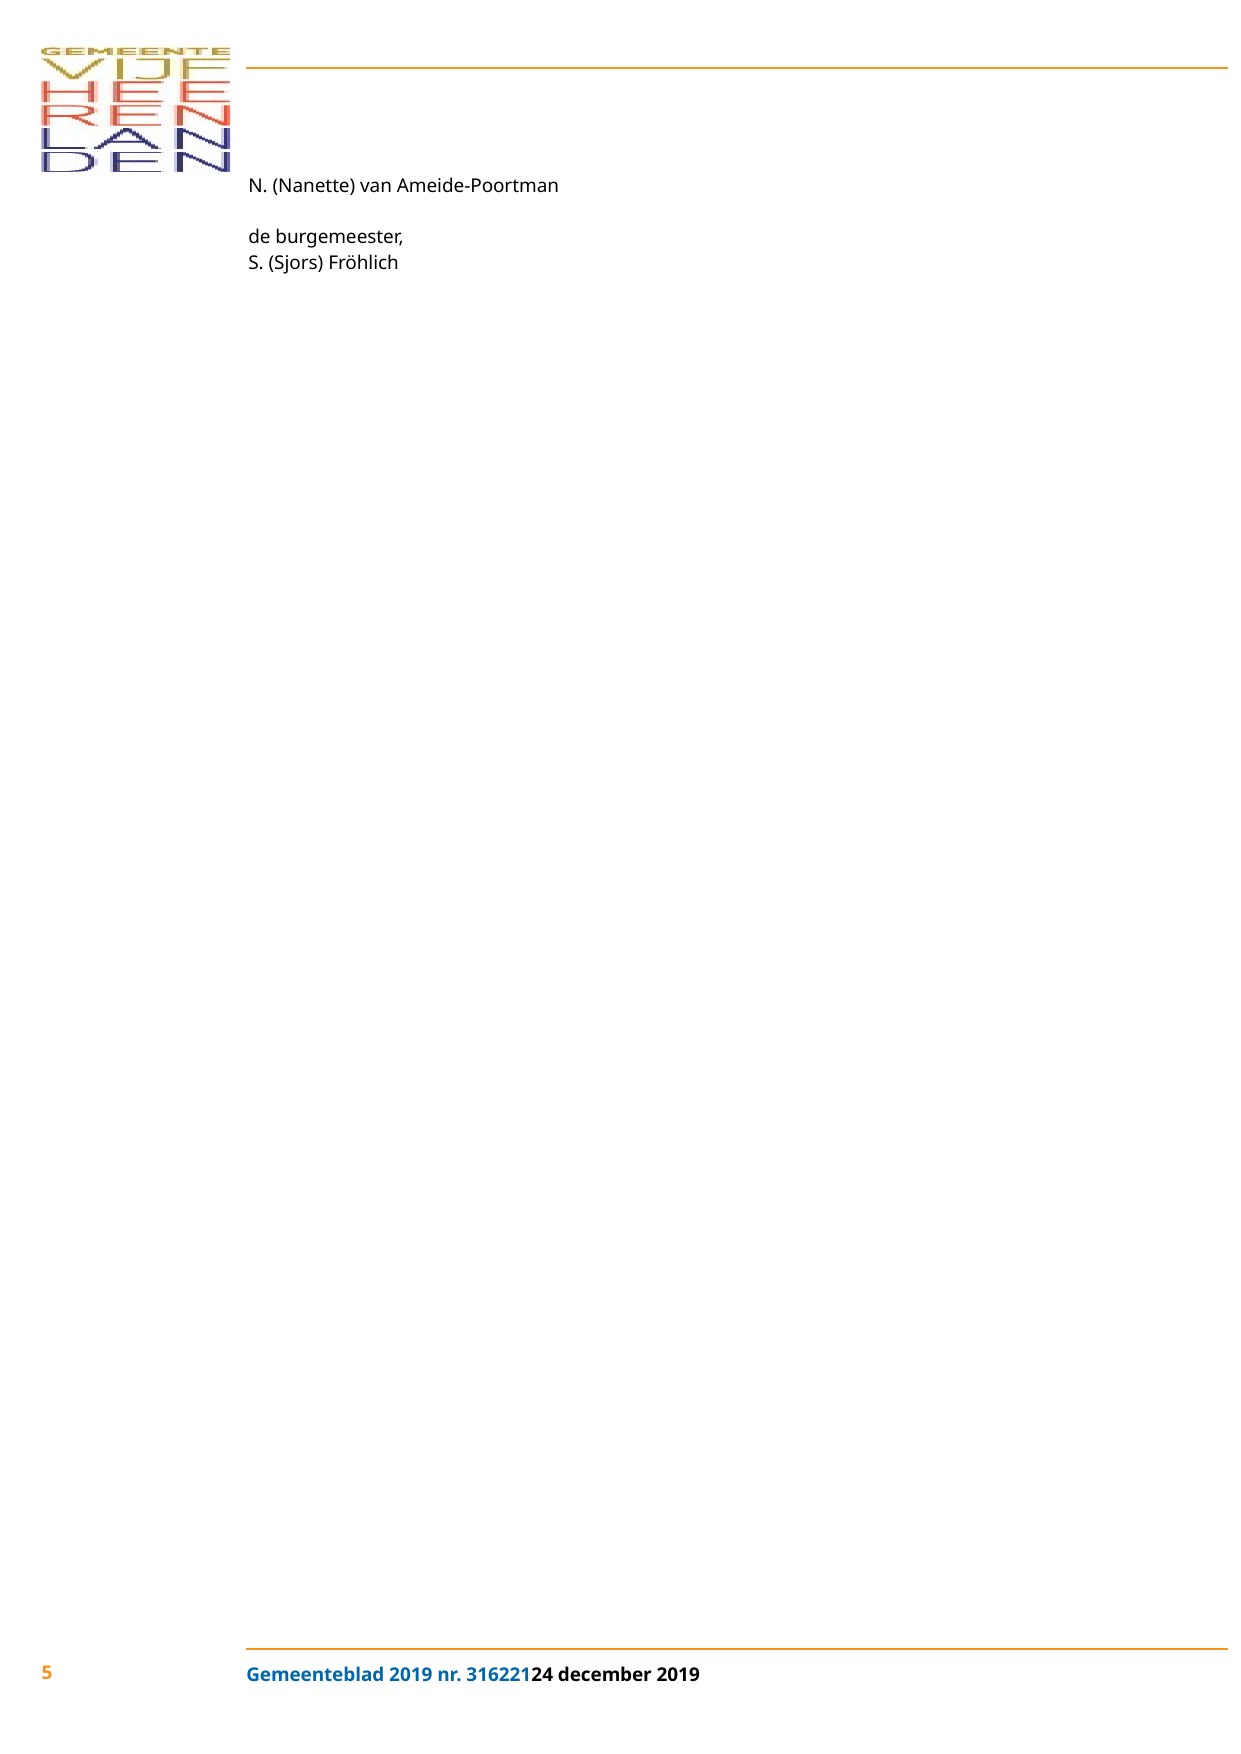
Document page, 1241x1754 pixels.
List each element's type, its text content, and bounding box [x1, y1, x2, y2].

text N. (Nanette) van Ameide-Poortman [248, 172, 1152, 198]
text de burgemeester, [248, 223, 1152, 249]
picture [41, 47, 231, 172]
text S. (Sjors) Fröhlich [248, 249, 1152, 275]
